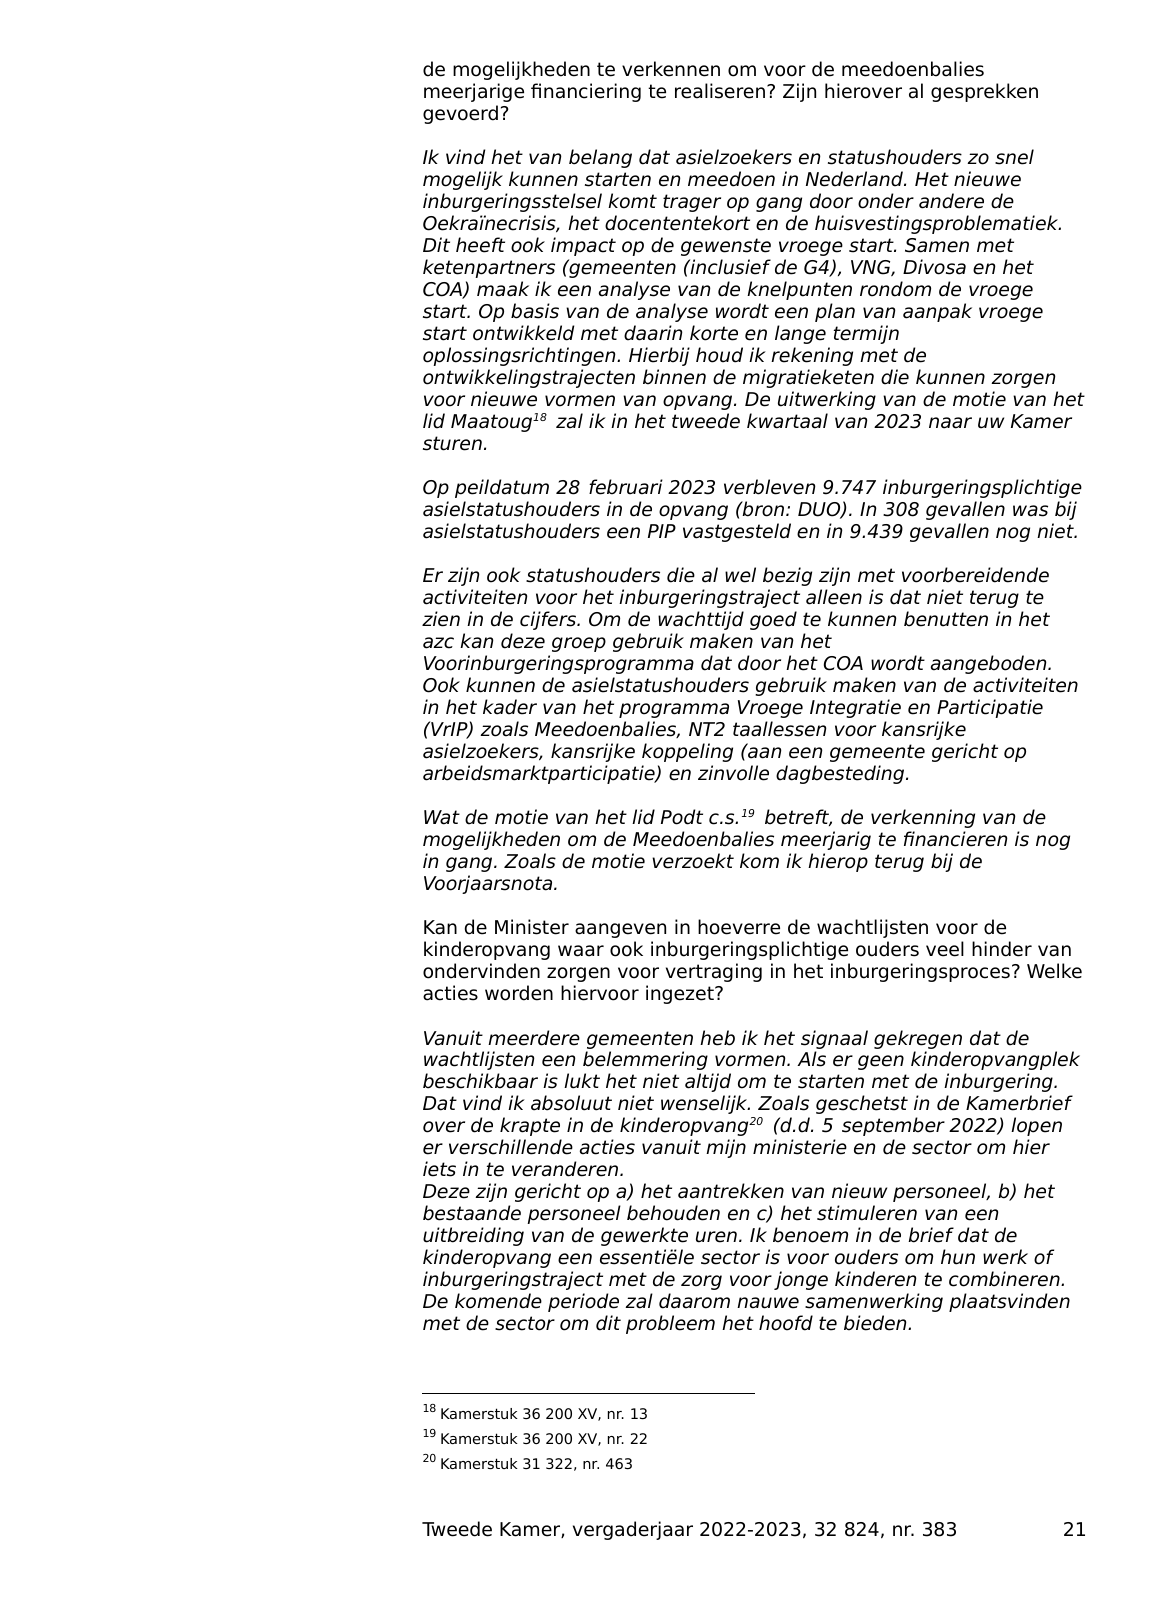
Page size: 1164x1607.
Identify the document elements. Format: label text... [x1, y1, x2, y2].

text Kamerstuk 36 200 XV, nr. 13 [422, 1402, 1087, 1424]
text de mogelijkheden te verkennen om voor de meedoenbalies meerjarige financiering te realiseren? Zijn hierover al gesprekken gevoerd? [422, 59, 1087, 125]
text Wat de motie van het lid Podt c.s. betreft, de verkenning van de mogelijkheden om de Meedoenbalies meerjarig te financieren is nog in gang. Zoals de motie verzoekt kom ik hierop terug bij de Voorjaarsnota. [422, 807, 1087, 895]
text Op peildatum 28 februari 2023 verbleven 9.747 inburgeringsplichtige asielstatushouders in de opvang (bron: DUO). In 308 gevallen was bij asielstatushouders een PIP vastgesteld en in 9.439 gevallen nog niet. [422, 477, 1087, 543]
text Deze zijn gericht op a) het aantrekken van nieuw personeel, b) het bestaande personeel behouden en c) het stimuleren van een uitbreiding van de gewerkte uren. Ik benoem in de brief dat de kinderopvang een essentiële sector is voor ouders om hun werk of inburgeringstraject met de zorg voor jonge kinderen te combineren. De komende periode zal daarom nauwe samenwerking plaatsvinden met de sector om dit probleem het hoofd te bieden. [422, 1181, 1087, 1335]
text Kan de Minister aangeven in hoeverre de wachtlijsten voor de kinderopvang waar ook inburgeringsplichtige ouders veel hinder van ondervinden zorgen voor vertraging in het inburgeringsproces? Welke acties worden hiervoor ingezet? [422, 917, 1087, 1005]
text Vanuit meerdere gemeenten heb ik het signaal gekregen dat de wachtlijsten een belemmering vormen. Als er geen kinderopvangplek beschikbaar is lukt het niet altijd om te starten met de inburgering. Dat vind ik absoluut niet wenselijk. Zoals geschetst in de Kamerbrief over de krapte in de kinderopvang (d.d. 5 september 2022) lopen er verschillende acties vanuit mijn ministerie en de sector om hier iets in te veranderen. [422, 1027, 1087, 1181]
text Er zijn ook statushouders die al wel bezig zijn met voorbereidende activiteiten voor het inburgeringstraject alleen is dat niet terug te zien in de cijfers. Om de wachttijd goed te kunnen benutten in het azc kan deze groep gebruik maken van het Voorinburgeringsprogramma dat door het COA wordt aangeboden. Ook kunnen de asielstatushouders gebruik maken van de activiteiten in het kader van het programma Vroege Integratie en Participatie (VrIP) zoals Meedoenbalies, NT2 taallessen voor kansrijke asielzoekers, kansrijke koppeling (aan een gemeente gericht op arbeidsmarktparticipatie) en zinvolle dagbesteding. [422, 565, 1087, 785]
text Kamerstuk 31 322, nr. 463 [422, 1452, 1087, 1474]
text Kamerstuk 36 200 XV, nr. 22 [422, 1427, 1087, 1449]
text Ik vind het van belang dat asielzoekers en statushouders zo snel mogelijk kunnen starten en meedoen in Nederland. Het nieuwe inburgeringsstelsel komt trager op gang door onder andere de Oekraïnecrisis, het docententekort en de huisvestingsproblematiek. Dit heeft ook impact op de gewenste vroege start. Samen met ketenpartners (gemeenten (inclusief de G4), VNG, Divosa en het COA) maak ik een analyse van de knelpunten rondom de vroege start. Op basis van de analyse wordt een plan van aanpak vroege start ontwikkeld met daarin korte en lange termijn oplossingsrichtingen. Hierbij houd ik rekening met de ontwikkelingstrajecten binnen de migratieketen die kunnen zorgen voor nieuwe vormen van opvang. De uitwerking van de motie van het lid Maatoug zal ik in het tweede kwartaal van 2023 naar uw Kamer sturen. [422, 147, 1087, 455]
